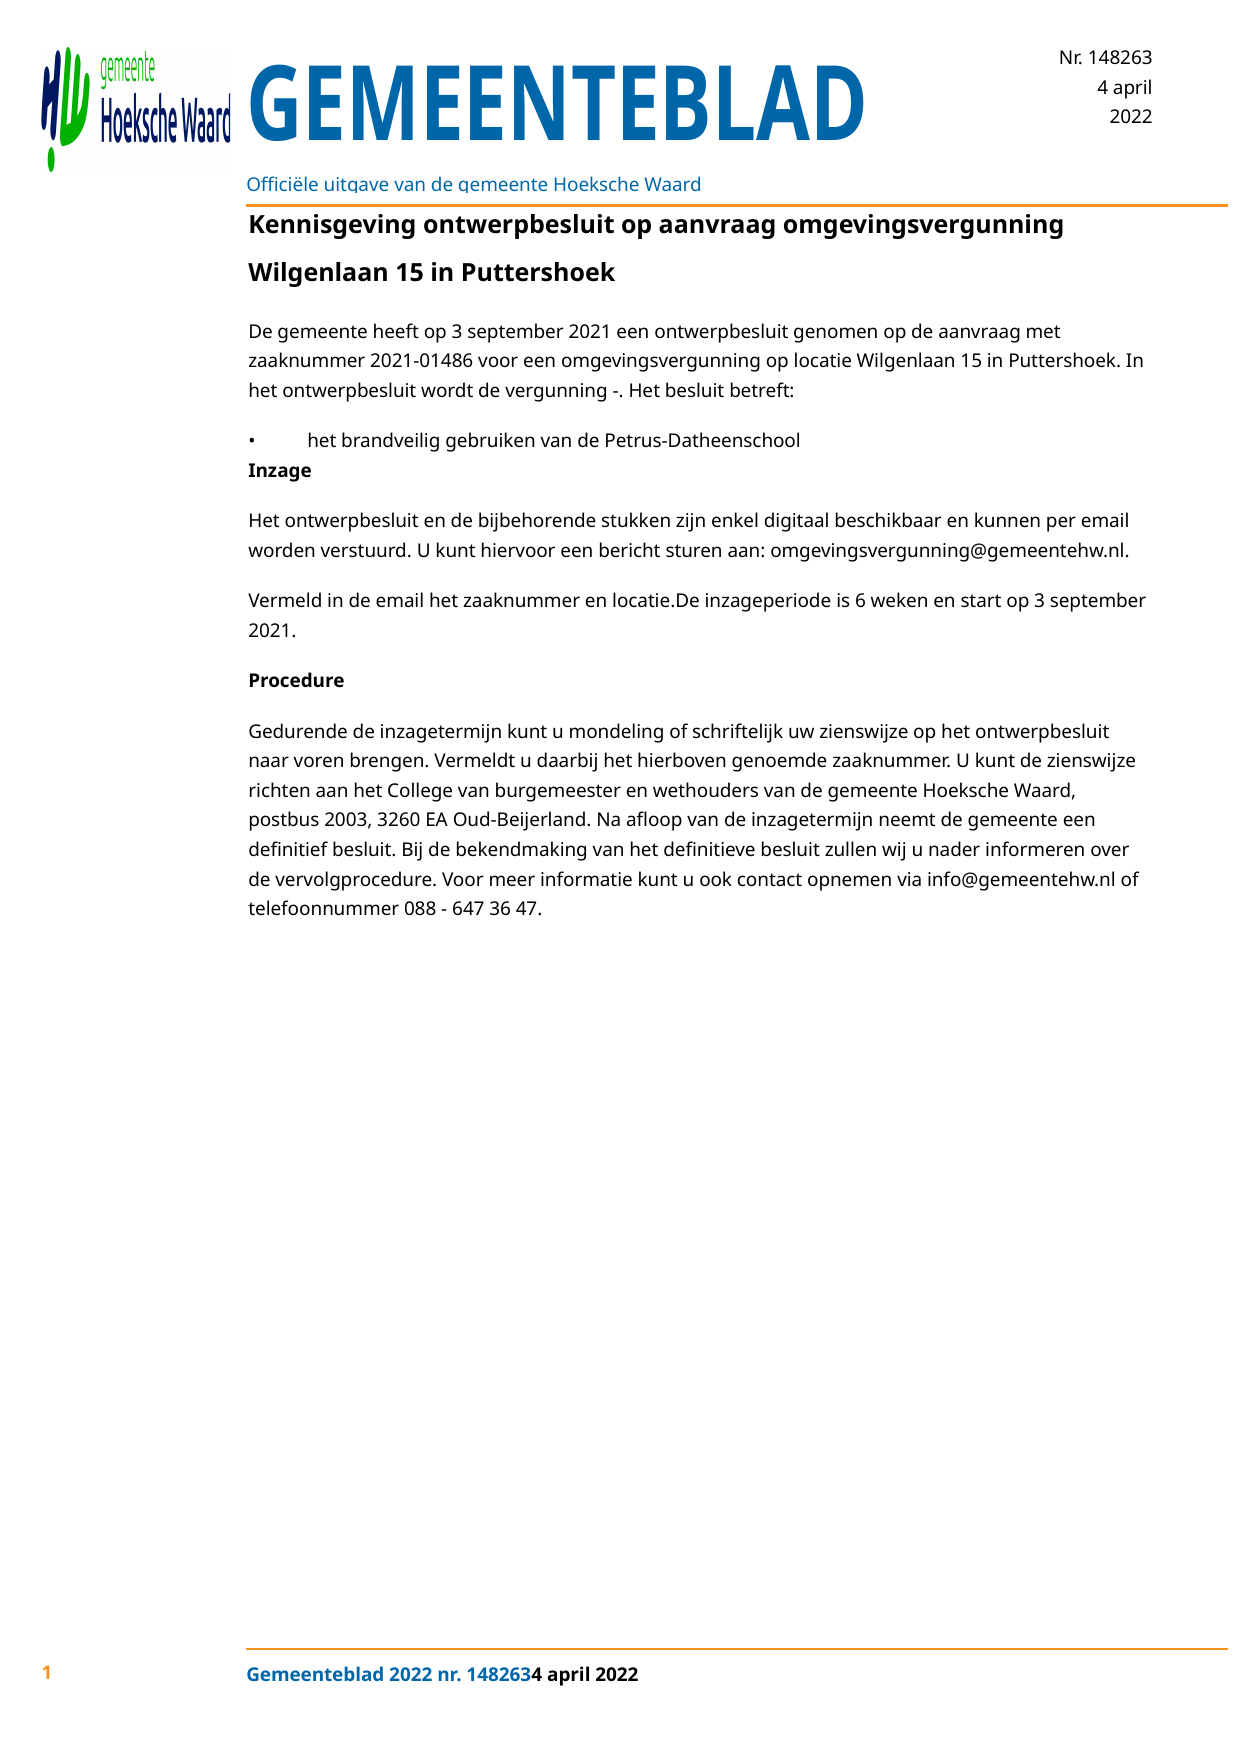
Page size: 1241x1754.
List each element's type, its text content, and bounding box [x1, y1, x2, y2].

text Procedure [248, 667, 1152, 693]
text Inzage [248, 457, 1152, 483]
list het brandveilig gebruiken van de Petrus-Datheenschool [248, 427, 1152, 453]
text Het ontwerpbesluit en de bijbehorende stukken zijn enkel digitaal beschikbaar en kunnen per email worden verstuurd. U kunt hiervoor een bericht sturen aan: omgevingsvergunning@gemeentehw.nl. [248, 507, 1152, 563]
text Gedurende de inzagetermijn kunt u mondeling of schriftelijk uw zienswijze op het ontwerpbesluit naar voren brengen. Vermeldt u daarbij het hierboven genoemde zaaknummer. U kunt de zienswijze richten aan het College van burgemeester en wethouders van de gemeente Hoeksche Waard, postbus 2003, 3260 EA Oud-Beijerland. Na afloop van de inzagetermijn neemt de gemeente een definitief besluit. Bij de bekendmaking van het definitieve besluit zullen wij u nader informeren over de vervolgprocedure. Voor meer informatie kunt u ook contact opnemen via info@gemeentehw.nl of telefoonnummer 088 - 647 36 47. [248, 718, 1152, 921]
picture [41, 47, 231, 172]
text Kennisgeving ontwerpbesluit op aanvraag omgevingsvergunning Wilgenlaan 15 in Puttershoek [248, 207, 1152, 288]
text Vermeld in de email het zaaknummer en locatie.De inzageperiode is 6 weken en start op 3 september 2021. [248, 587, 1152, 643]
text De gemeente heeft op 3 september 2021 een ontwerpbesluit genomen op de aanvraag met zaaknummer 2021-01486 voor een omgevingsvergunning op locatie Wilgenlaan 15 in Puttershoek. In het ontwerpbesluit wordt de vergunning -. Het besluit betreft: [248, 318, 1152, 403]
